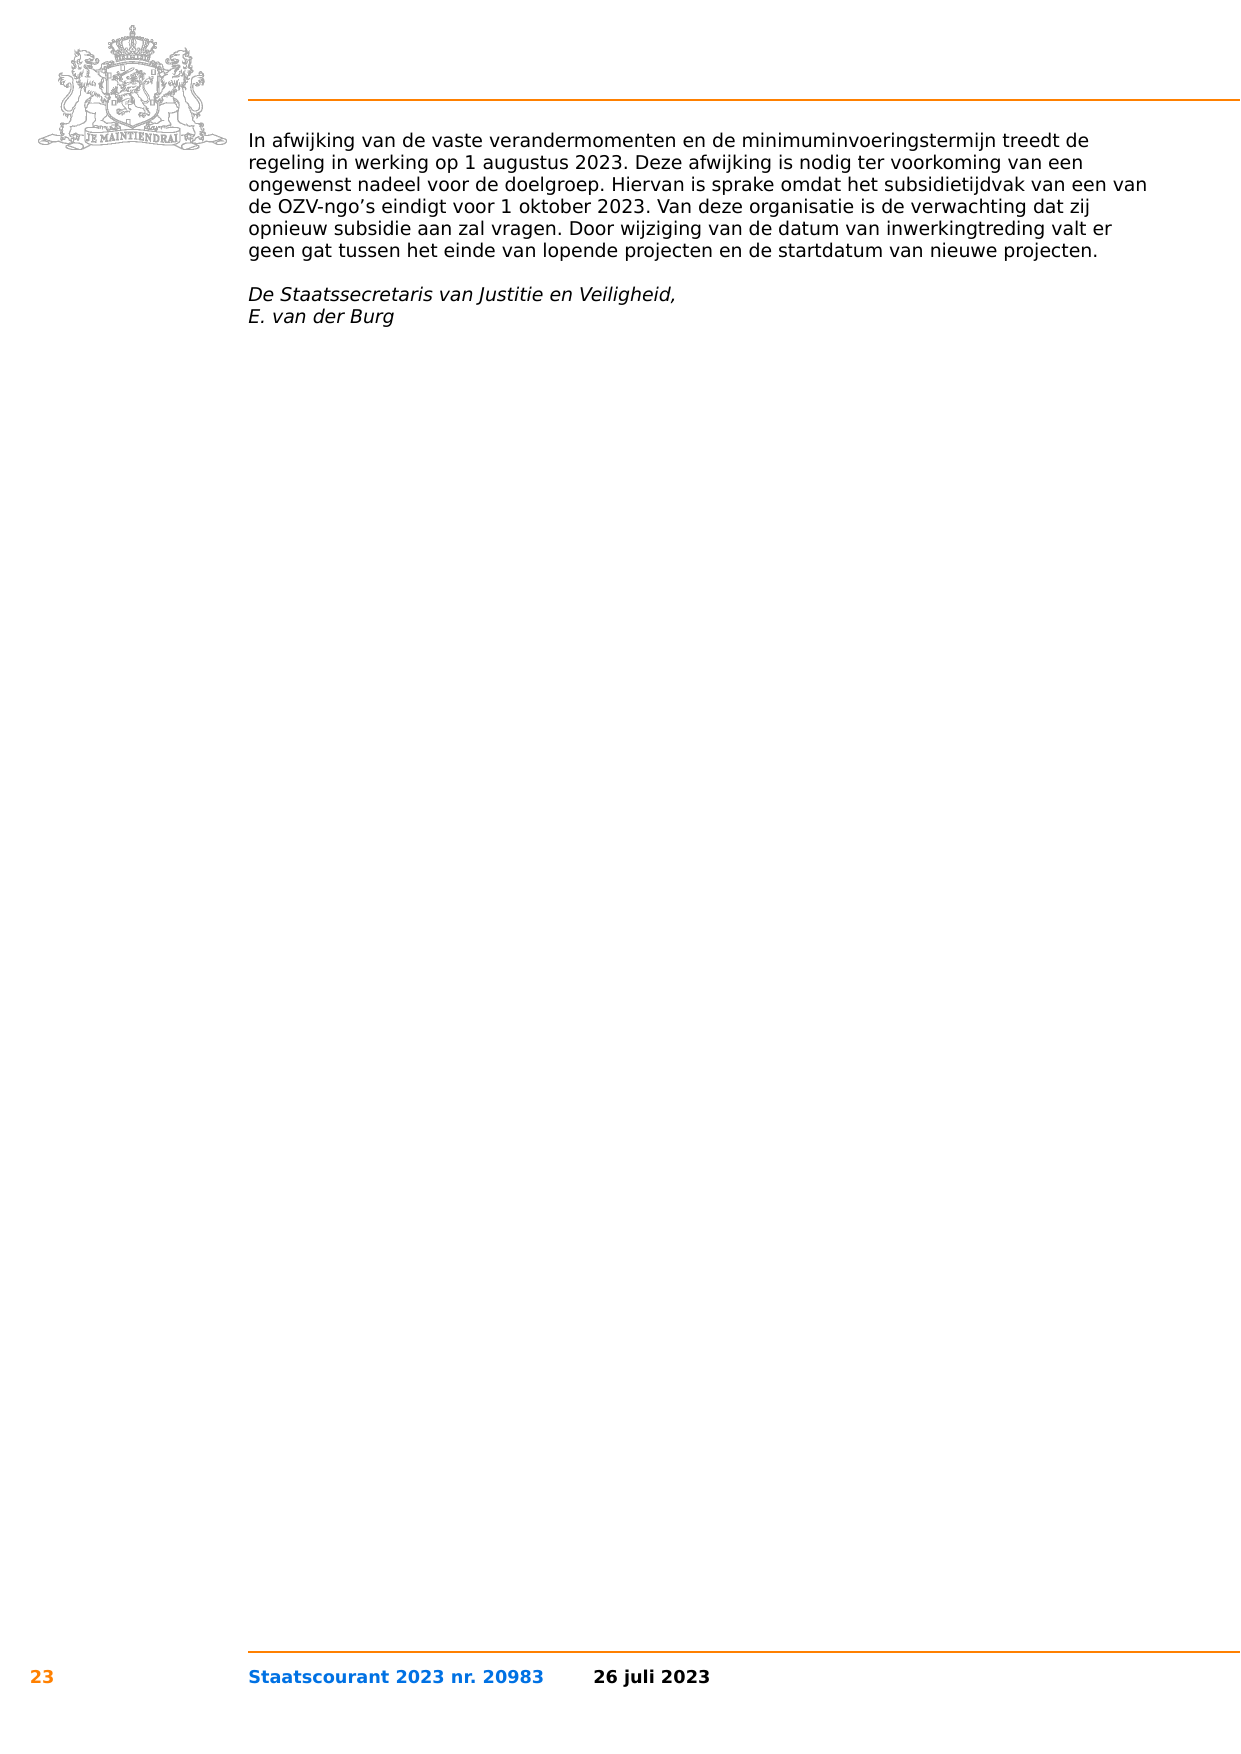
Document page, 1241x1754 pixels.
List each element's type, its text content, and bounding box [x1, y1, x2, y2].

picture [38, 25, 227, 150]
text In afwijking van de vaste verandermomenten en de minimuminvoeringstermijn treedt de regeling in werking op 1 augustus 2023. Deze afwijking is nodig ter voorkoming van een ongewenst nadeel voor de doelgroep. Hiervan is sprake omdat het subsidietijdvak van een van de OZV-ngo’s eindigt voor 1 oktober 2023. Van deze organisatie is de verwachting dat zij opnieuw subsidie aan zal vragen. Door wijziging van de datum van inwerkingtreding valt er geen gat tussen het einde van lopende projecten en de startdatum van nieuwe projecten. [248, 130, 1163, 262]
text De Staatssecretaris van Justitie en Veiligheid, E. van der Burg [248, 284, 1163, 328]
